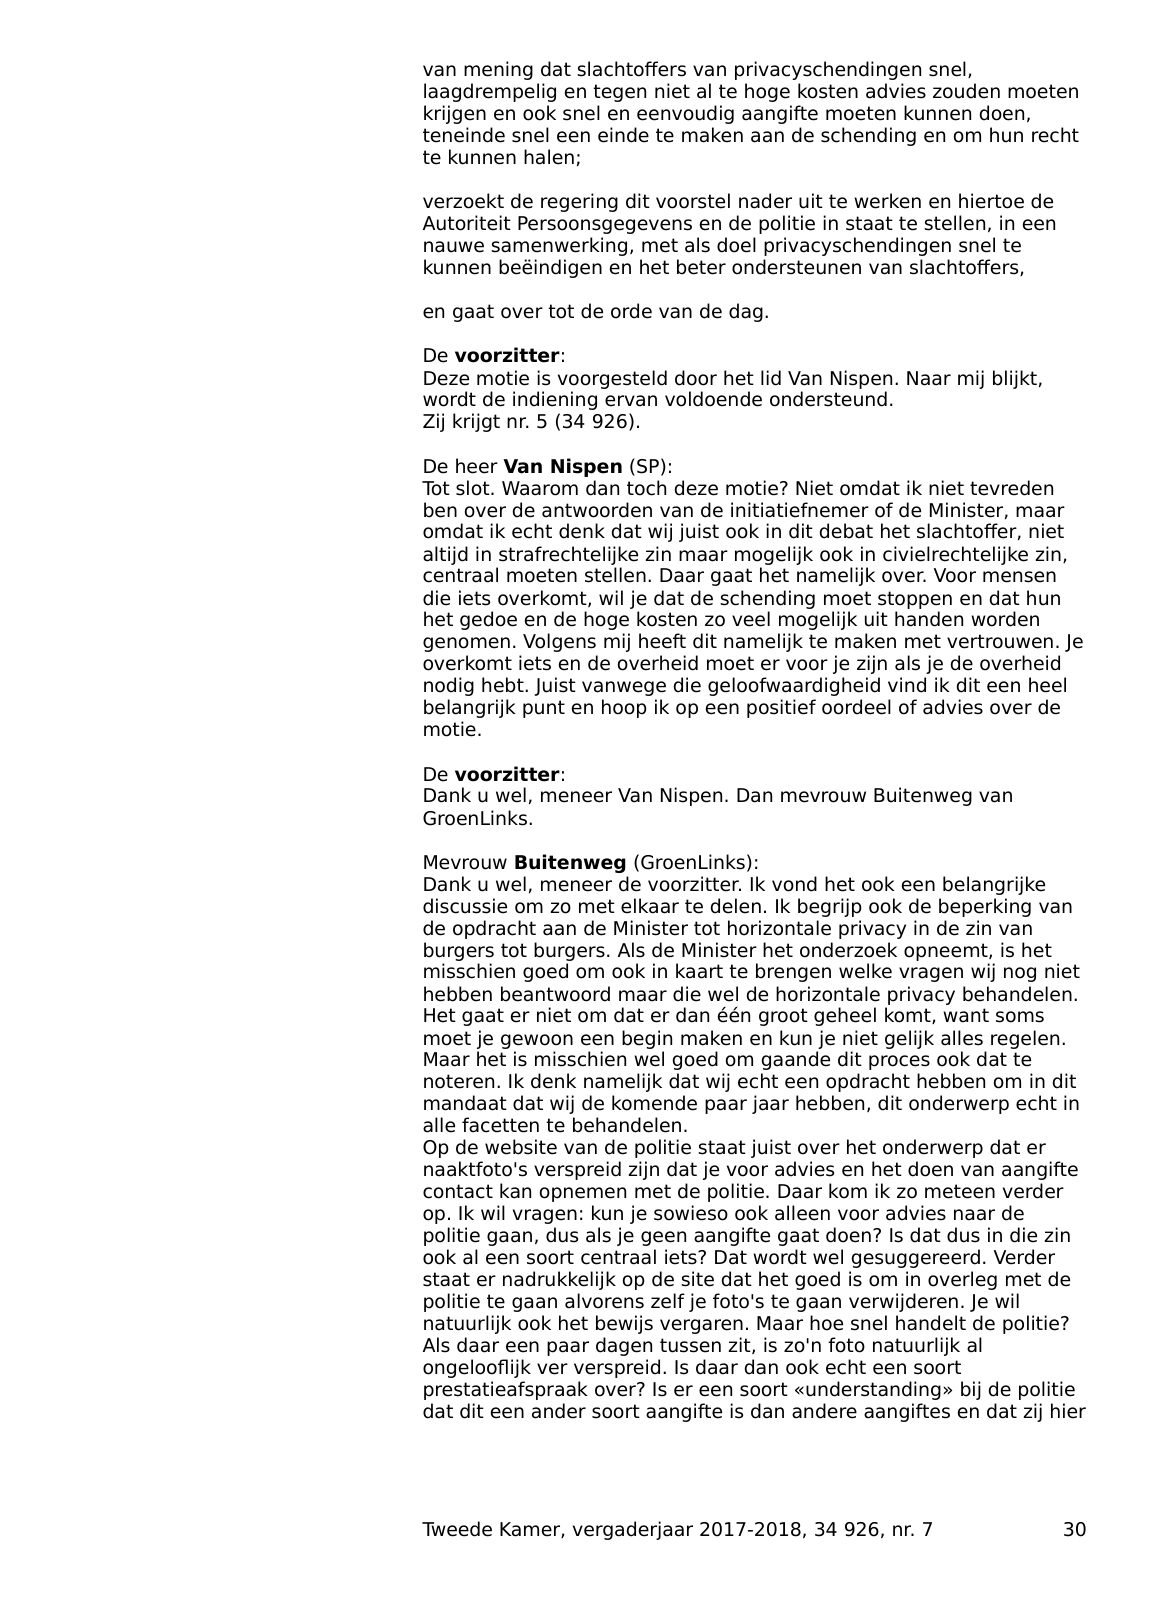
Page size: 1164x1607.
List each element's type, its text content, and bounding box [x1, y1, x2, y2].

text Dank u wel, meneer de voorzitter. Ik vond het ook een belangrijke discussie om zo met elkaar te delen. Ik begrijp ook de beperking van de opdracht aan de Minister tot horizontale privacy in de zin van burgers tot burgers. Als de Minister het onderzoek opneemt, is het misschien goed om ook in kaart te brengen welke vragen wij nog niet hebben beantwoord maar die wel de horizontale privacy behandelen. Het gaat er niet om dat er dan één groot geheel komt, want soms moet je gewoon een begin maken en kun je niet gelijk alles regelen. Maar het is misschien wel goed om gaande dit proces ook dat te noteren. Ik denk namelijk dat wij echt een opdracht hebben om in dit mandaat dat wij de komende paar jaar hebben, dit onderwerp echt in alle facetten te behandelen. [422, 873, 1087, 1137]
text verzoekt de regering dit voorstel nader uit te werken en hiertoe de Autoriteit Persoonsgegevens en de politie in staat te stellen, in een nauwe samenwerking, met als doel privacyschendingen snel te kunnen beëindigen en het beter ondersteunen van slachtoffers, [422, 191, 1087, 279]
text De voorzitter: [422, 763, 1087, 785]
text Op de website van de politie staat juist over het onderwerp dat er naaktfoto's verspreid zijn dat je voor advies en het doen van aangifte contact kan opnemen met de politie. Daar kom ik zo meteen verder op. Ik wil vragen: kun je sowieso ook alleen voor advies naar de politie gaan, dus als je geen aangifte gaat doen? Is dat dus in die zin ook al een soort centraal iets? Dat wordt wel gesuggereerd. Verder staat er nadrukkelijk op de site dat het goed is om in overleg met de politie te gaan alvorens zelf je foto's te gaan verwijderen. Je wil natuurlijk ook het bewijs vergaren. Maar hoe snel handelt de politie? Als daar een paar dagen tussen zit, is zo'n foto natuurlijk al ongelooflijk ver verspreid. Is daar dan ook echt een soort prestatieafspraak over? Is er een soort «understanding» bij de politie dat dit een ander soort aangifte is dan andere aangiftes en dat zij hier [422, 1137, 1087, 1423]
text De heer Van Nispen (SP): [422, 456, 1087, 477]
text van mening dat slachtoffers van privacyschendingen snel, laagdrempelig en tegen niet al te hoge kosten advies zouden moeten krijgen en ook snel en eenvoudig aangifte moeten kunnen doen, teneinde snel een einde te maken aan de schending en om hun recht te kunnen halen; [422, 59, 1087, 169]
text De voorzitter: [422, 345, 1087, 367]
text Zij krijgt nr. 5 (34 926). [422, 411, 1087, 433]
text Deze motie is voorgesteld door het lid Van Nispen. Naar mij blijkt, wordt de indiening ervan voldoende ondersteund. [422, 367, 1087, 411]
text Mevrouw Buitenweg (GroenLinks): [422, 852, 1087, 873]
text en gaat over tot de orde van de dag. [422, 301, 1087, 323]
text Tot slot. Waarom dan toch deze motie? Niet omdat ik niet tevreden ben over de antwoorden van de initiatiefnemer of de Minister, maar omdat ik echt denk dat wij juist ook in dit debat het slachtoffer, niet altijd in strafrechtelijke zin maar mogelijk ook in civielrechtelijke zin, centraal moeten stellen. Daar gaat het namelijk over. Voor mensen die iets overkomt, wil je dat de schending moet stoppen en dat hun het gedoe en de hoge kosten zo veel mogelijk uit handen worden genomen. Volgens mij heeft dit namelijk te maken met vertrouwen. Je overkomt iets en de overheid moet er voor je zijn als je de overheid nodig hebt. Juist vanwege die geloofwaardigheid vind ik dit een heel belangrijk punt en hoop ik op een positief oordeel of advies over de motie. [422, 477, 1087, 741]
text Dank u wel, meneer Van Nispen. Dan mevrouw Buitenweg van GroenLinks. [422, 785, 1087, 829]
